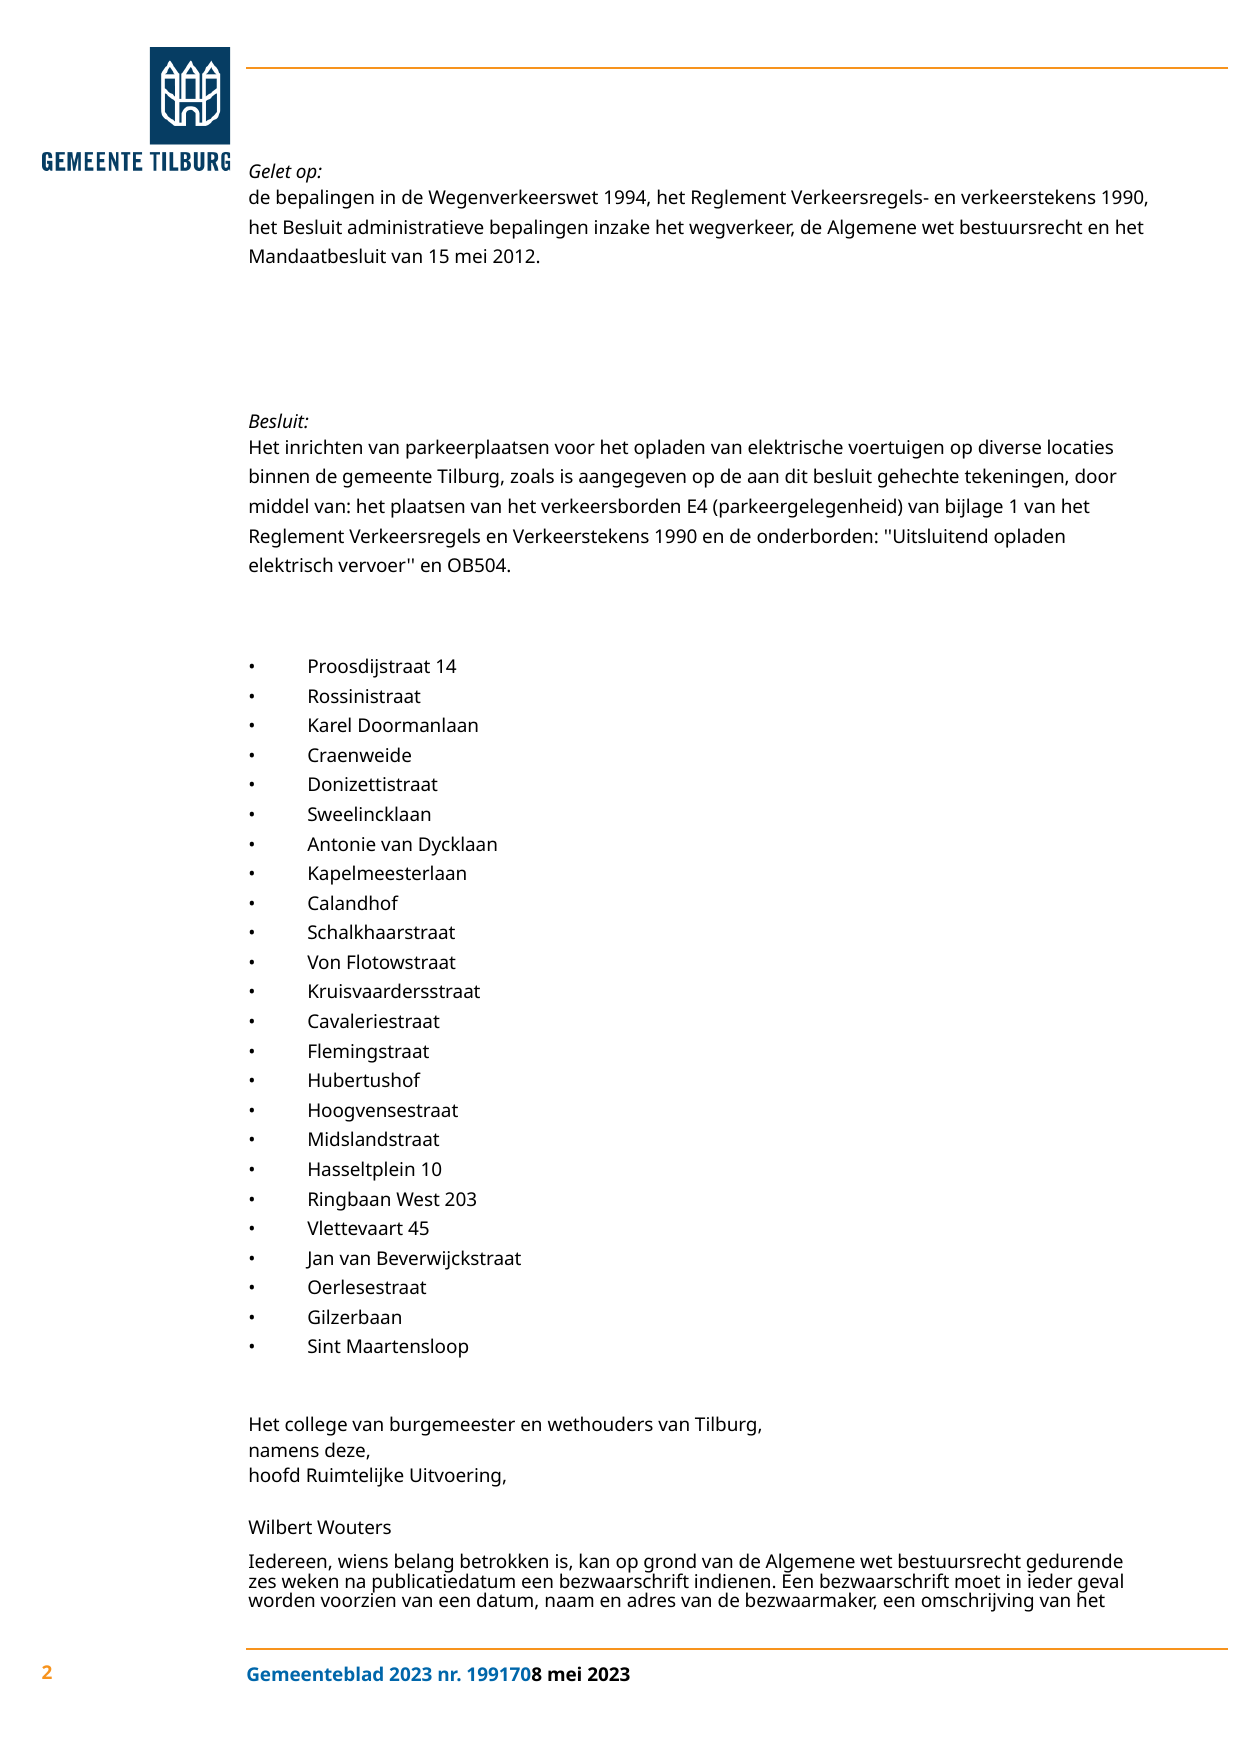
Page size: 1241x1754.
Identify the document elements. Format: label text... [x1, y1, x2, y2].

text namens deze, [248, 1437, 1152, 1463]
list Jan van Beverwijckstraat [248, 1245, 1152, 1271]
list Cavaleriestraat [248, 1008, 1152, 1034]
list Kruisvaardersstraat [248, 979, 1152, 1004]
text Besluit: [248, 408, 1152, 434]
list Rossinistraat [248, 683, 1152, 709]
list Calandhof [248, 890, 1152, 916]
list Kapelmeesterlaan [248, 860, 1152, 886]
text Iedereen, wiens belang betrokken is, kan op grond van de Algemene wet bestuursrecht gedurende zes weken na publicatiedatum een bezwaarschrift indienen. Een bezwaarschrift moet in ieder geval worden voorzien van een datum, naam en adres van de bezwaarmaker, een omschrijving van het [248, 1553, 1152, 1611]
list Von Flotowstraat [248, 949, 1152, 975]
list Schalkhaarstraat [248, 919, 1152, 945]
list Donizettistraat [248, 772, 1152, 797]
list Vlettevaart 45 [248, 1215, 1152, 1241]
text Het inrichten van parkeerplaatsen voor het opladen van elektrische voertuigen op diverse locaties binnen de gemeente Tilburg, zoals is aangegeven op de aan dit besluit gehechte tekeningen, door middel van: het plaatsen van het verkeersborden E4 (parkeergelegenheid) van bijlage 1 van het Reglement Verkeersregels en Verkeerstekens 1990 en de onderborden: ''Uitsluitend opladen elektrisch vervoer'' en OB504. [248, 434, 1152, 578]
list Hasseltplein 10 [248, 1156, 1152, 1182]
list Sweelincklaan [248, 801, 1152, 827]
text de bepalingen in de Wegenverkeerswet 1994, het Reglement Verkeersregels- en verkeerstekens 1990, het Besluit administratieve bepalingen inzake het wegverkeer, de Algemene wet bestuursrecht en het Mandaatbesluit van 15 mei 2012. [248, 184, 1152, 269]
picture [41, 47, 231, 172]
list Proosdijstraat 14 [248, 653, 1152, 679]
list Antonie van Dycklaan [248, 831, 1152, 857]
list Gilzerbaan [248, 1304, 1152, 1330]
text hoofd Ruimtelijke Uitvoering, [248, 1463, 1152, 1488]
text Het college van burgemeester en wethouders van Tilburg, [248, 1411, 1152, 1437]
list Ringbaan West 203 [248, 1186, 1152, 1212]
list Hubertushof [248, 1067, 1152, 1093]
list Craenweide [248, 742, 1152, 768]
list Flemingstraat [248, 1038, 1152, 1064]
text Gelet op: [248, 159, 1152, 184]
list Midslandstraat [248, 1127, 1152, 1152]
list Karel Doormanlaan [248, 712, 1152, 738]
text Wilbert Wouters [248, 1514, 1152, 1540]
list Sint Maartensloop [248, 1334, 1152, 1359]
list Hoogvensestraat [248, 1097, 1152, 1123]
list Oerlesestraat [248, 1274, 1152, 1300]
